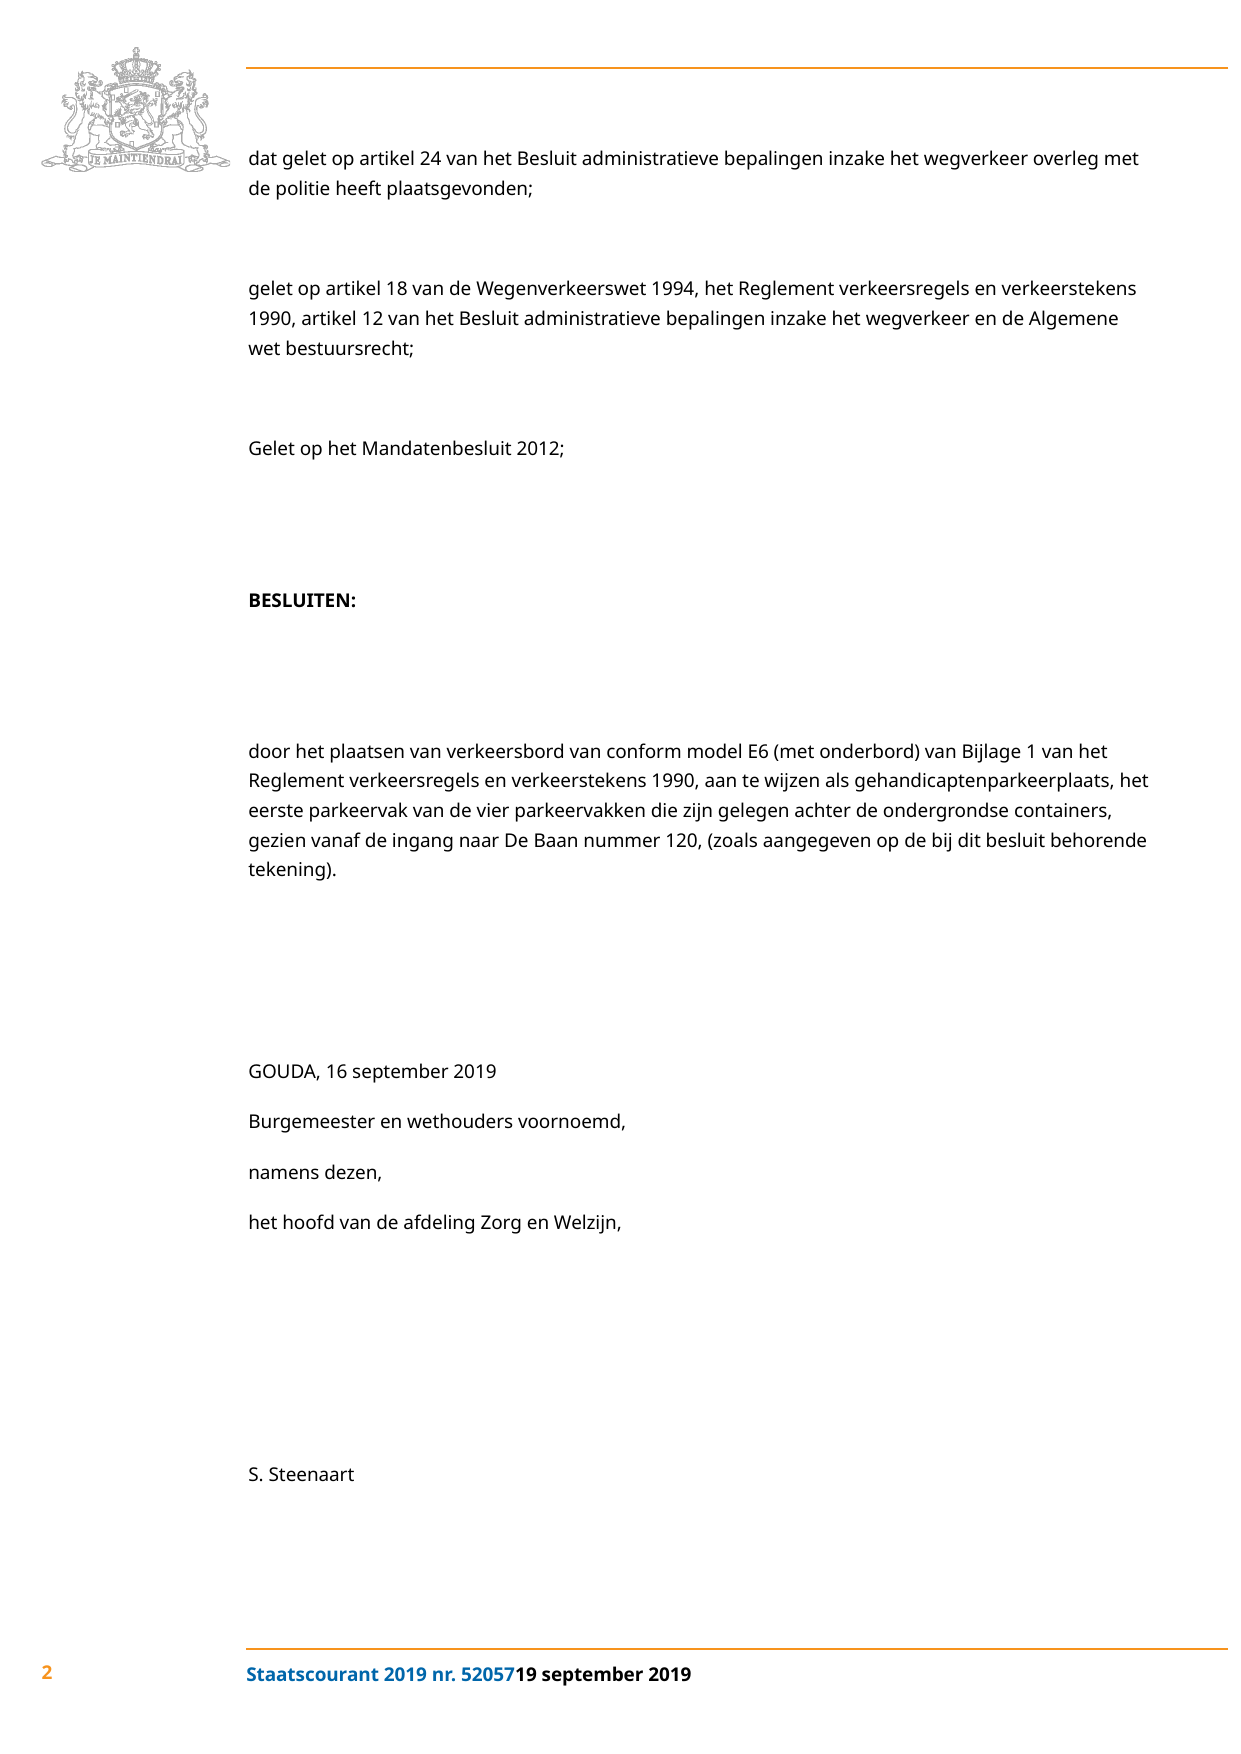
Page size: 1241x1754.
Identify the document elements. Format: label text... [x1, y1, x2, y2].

text het hoofd van de afdeling Zorg en Welzijn, [248, 1209, 1152, 1235]
text dat gelet op artikel 24 van het Besluit administratieve bepalingen inzake het wegverkeer overleg met de politie heeft plaatsgevonden; [248, 145, 1152, 201]
picture [41, 47, 231, 172]
text namens dezen, [248, 1159, 1152, 1185]
text gelet op artikel 18 van de Wegenverkeerswet 1994, het Reglement verkeersregels en verkeerstekens 1990, artikel 12 van het Besluit administratieve bepalingen inzake het wegverkeer en de Algemene wet bestuursrecht; [248, 276, 1152, 361]
text BESLUITEN: [248, 587, 1152, 613]
text door het plaatsen van verkeersbord van conform model E6 (met onderbord) van Bijlage 1 van het Reglement verkeersregels en verkeerstekens 1990, aan te wijzen als gehandicaptenparkeerplaats, het eerste parkeervak van de vier parkeervakken die zijn gelegen achter de ondergrondse containers, gezien vanaf de ingang naar De Baan nummer 120, (zoals aangegeven op de bij dit besluit behorende tekening). [248, 738, 1152, 882]
text GOUDA, 16 september 2019 [248, 1058, 1152, 1084]
text S. Steenaart [248, 1461, 1152, 1487]
text Burgemeester en wethouders voornoemd, [248, 1108, 1152, 1134]
text Gelet op het Mandatenbesluit 2012; [248, 436, 1152, 461]
